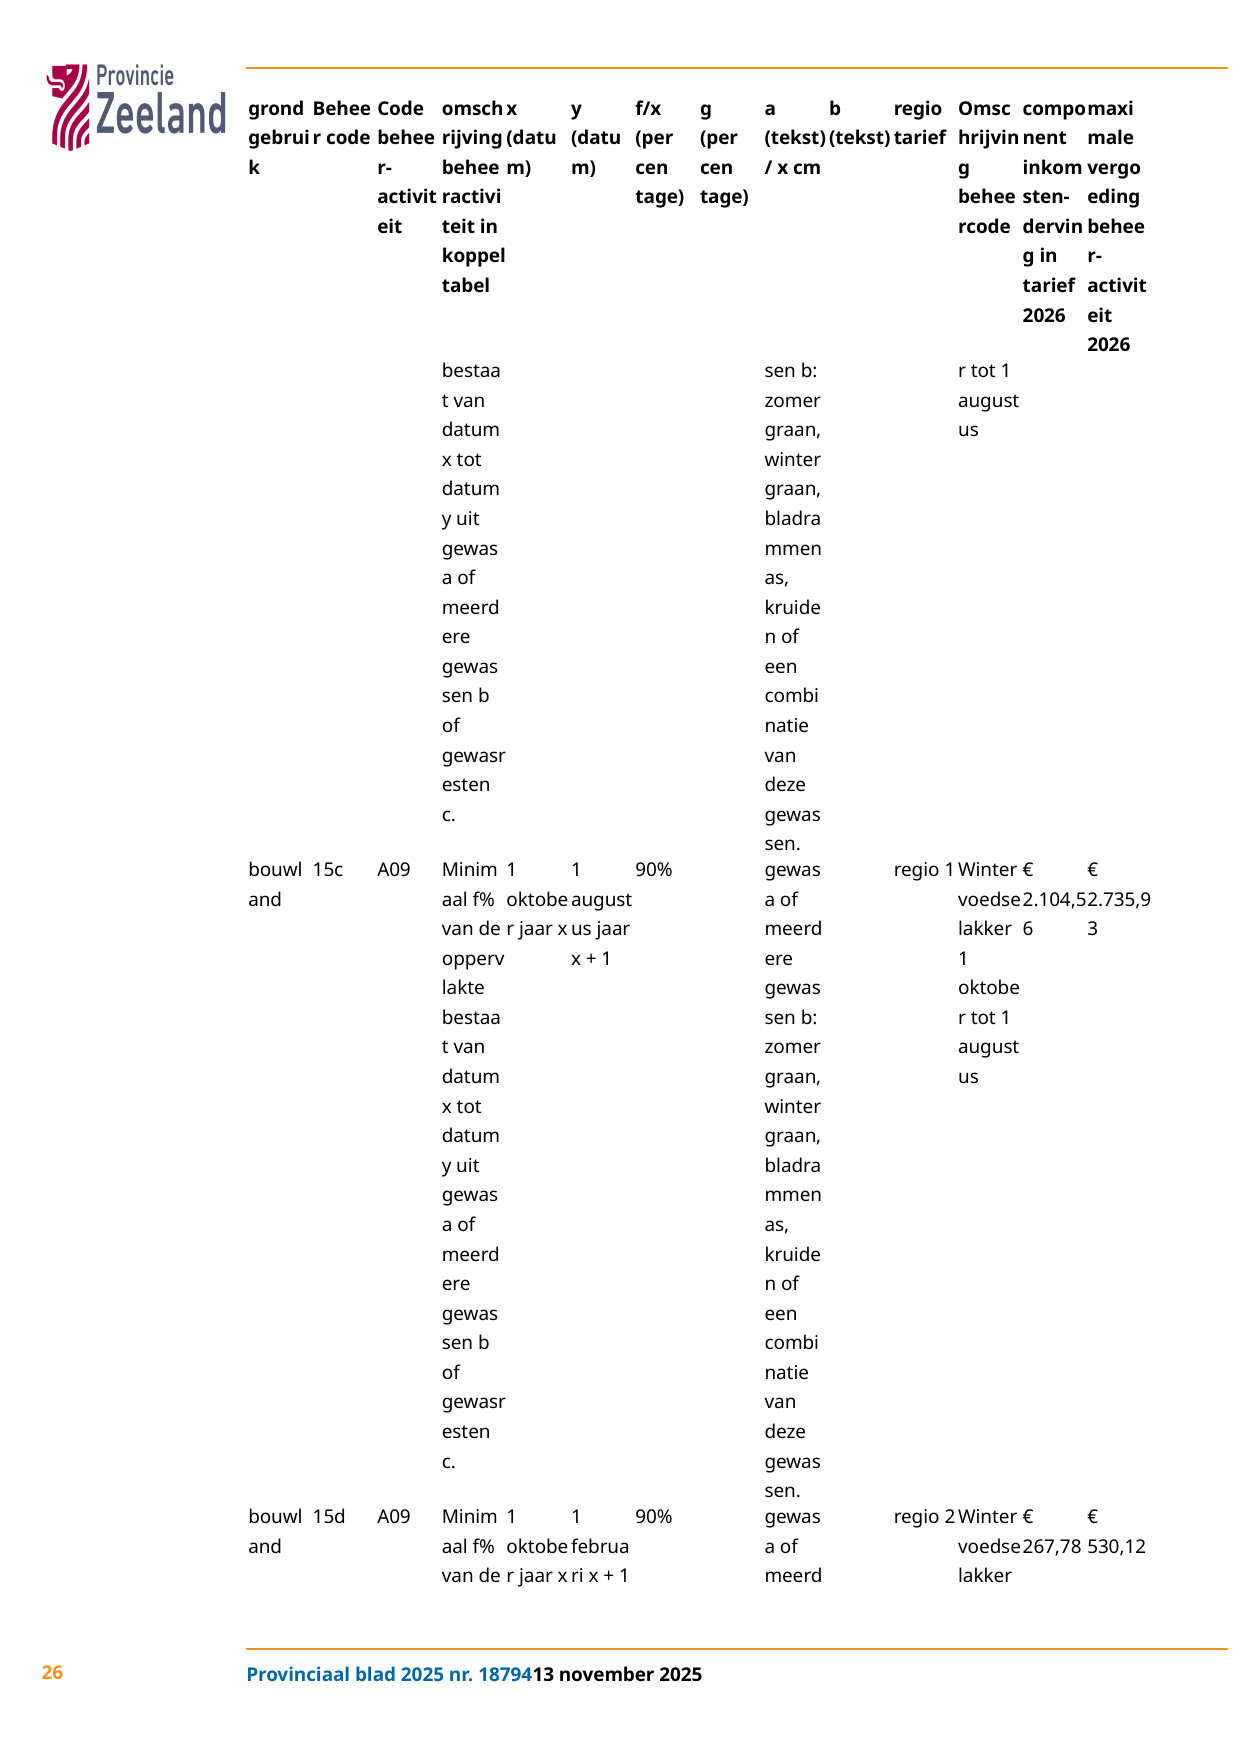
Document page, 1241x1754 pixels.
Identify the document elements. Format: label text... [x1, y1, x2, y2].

table_cell [313, 357, 377, 856]
table_header Code beheer-activiteit [377, 95, 442, 357]
table_cell 90% [635, 856, 700, 1503]
table_cell 15c [313, 856, 377, 1503]
table_cell [635, 357, 700, 856]
table_cell 1 oktober jaar x [506, 1503, 571, 1588]
table_cell 1 oktober jaar x [506, 856, 571, 1503]
table_cell A09 [377, 1503, 442, 1588]
table_header omschrijving beheeractiviteit in koppeltabel [442, 95, 506, 357]
table_cell regio 1 [894, 856, 958, 1503]
table_cell r tot 1 augustus [958, 357, 1022, 856]
table_header grond gebruik [248, 95, 312, 357]
table_cell 1 februari x + 1 [571, 1503, 635, 1588]
table_cell [829, 856, 893, 1503]
table_cell [1087, 357, 1152, 856]
table_cell 15d [313, 1503, 377, 1588]
table_cell [248, 357, 312, 856]
table_header g (per cen tage) [700, 95, 764, 357]
table_cell A09 [377, 856, 442, 1503]
table_cell bouwland [248, 856, 312, 1503]
table_cell € 530,12 [1087, 1503, 1152, 1588]
table_cell gewas a of meerdere gewassen b: zomergraan, wintergraan, bladrammenas, kruiden of een combinatie van deze gewassen. [764, 856, 829, 1503]
table_cell 90% [635, 1503, 700, 1588]
table_header y (datum) [571, 95, 635, 357]
table_header f/x (per cen tage) [635, 95, 700, 357]
table_header a (tekst) / x cm [764, 95, 829, 357]
table_cell gewas a of meerd [764, 1503, 829, 1588]
table_header component inkomsten-derving in tarief 2026 [1023, 95, 1087, 357]
table_cell bouwland [248, 1503, 312, 1588]
table_cell [829, 1503, 893, 1588]
table_header regio tarief [894, 95, 958, 357]
table_cell [700, 357, 764, 856]
table_cell [700, 1503, 764, 1588]
table_cell [1023, 357, 1087, 856]
table_cell [506, 357, 571, 856]
table_cell Wintervoedselakker [958, 1503, 1022, 1588]
picture [41, 47, 231, 172]
table_cell Minimaal f% van de oppervlakte bestaat van datum x tot datum y uit gewas a of meerdere gewassen b of gewasresten c. [442, 856, 506, 1503]
table_cell sen b: zomergraan, wintergraan, bladrammenas, kruiden of een combinatie van deze gewassen. [764, 357, 829, 856]
table_cell [829, 357, 893, 856]
table_cell 1 augustus jaar x + 1 [571, 856, 635, 1503]
table_cell € 2.735,93 [1087, 856, 1152, 1503]
table_cell regio 2 [894, 1503, 958, 1588]
table_cell bestaat van datum x tot datum y uit gewas a of meerdere gewassen b of gewasresten c. [442, 357, 506, 856]
table_header b (tekst) [829, 95, 893, 357]
table_cell [700, 856, 764, 1503]
table_cell € 2.104,56 [1023, 856, 1087, 1503]
table_cell [377, 357, 442, 856]
table_header x (datum) [506, 95, 571, 357]
table_cell [894, 357, 958, 856]
table_header maximale vergoeding beheer-activiteit 2026 [1087, 95, 1152, 357]
table_cell Minimaal f% van de [442, 1503, 506, 1588]
table_cell € 267,78 [1023, 1503, 1087, 1588]
table_header Beheer code [313, 95, 377, 357]
table_header Omschrijving beheercode [958, 95, 1022, 357]
table_cell [571, 357, 635, 856]
table_cell Wintervoedselakker 1 oktober tot 1 augustus [958, 856, 1022, 1503]
